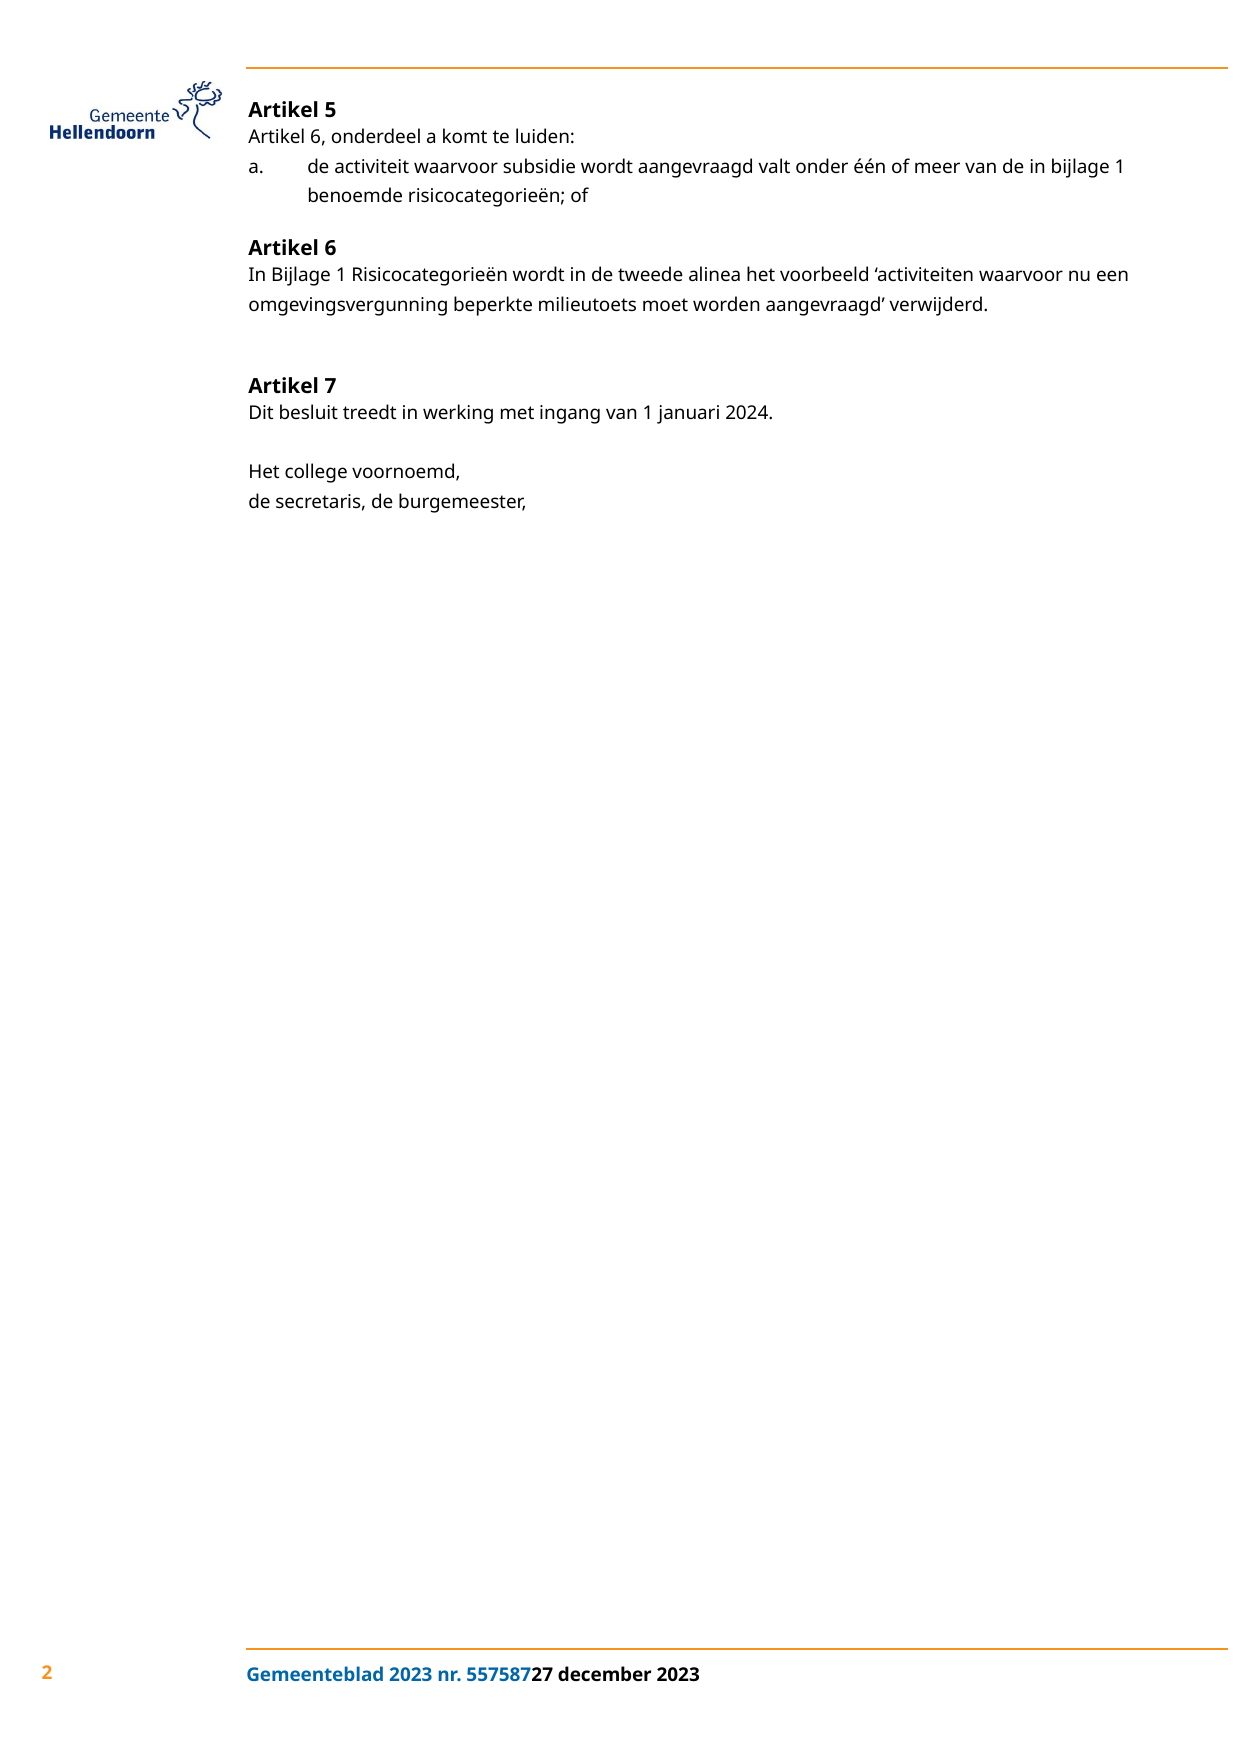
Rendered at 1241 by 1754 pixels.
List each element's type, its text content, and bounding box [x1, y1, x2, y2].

text Artikel 7 [248, 371, 1152, 399]
text Artikel 6, onderdeel a komt te luiden: [248, 123, 1152, 149]
text Dit besluit treedt in werking met ingang van 1 januari 2024. [248, 399, 1152, 425]
text Het college voornoemd, [248, 458, 1152, 484]
list de activiteit waarvoor subsidie wordt aangevraagd valt onder één of meer van de in bijlage 1 benoemde risicocategorieën; of [248, 153, 1152, 208]
text Artikel 6 [248, 233, 1152, 261]
picture [41, 47, 231, 172]
text Artikel 5 [248, 95, 1152, 123]
text de secretaris, de burgemeester, [248, 488, 1152, 514]
text In Bijlage 1 Risicocategorieën wordt in de tweede alinea het voorbeeld ‘activiteiten waarvoor nu een omgevingsvergunning beperkte milieutoets moet worden aangevraagd’ verwijderd. [248, 261, 1152, 317]
